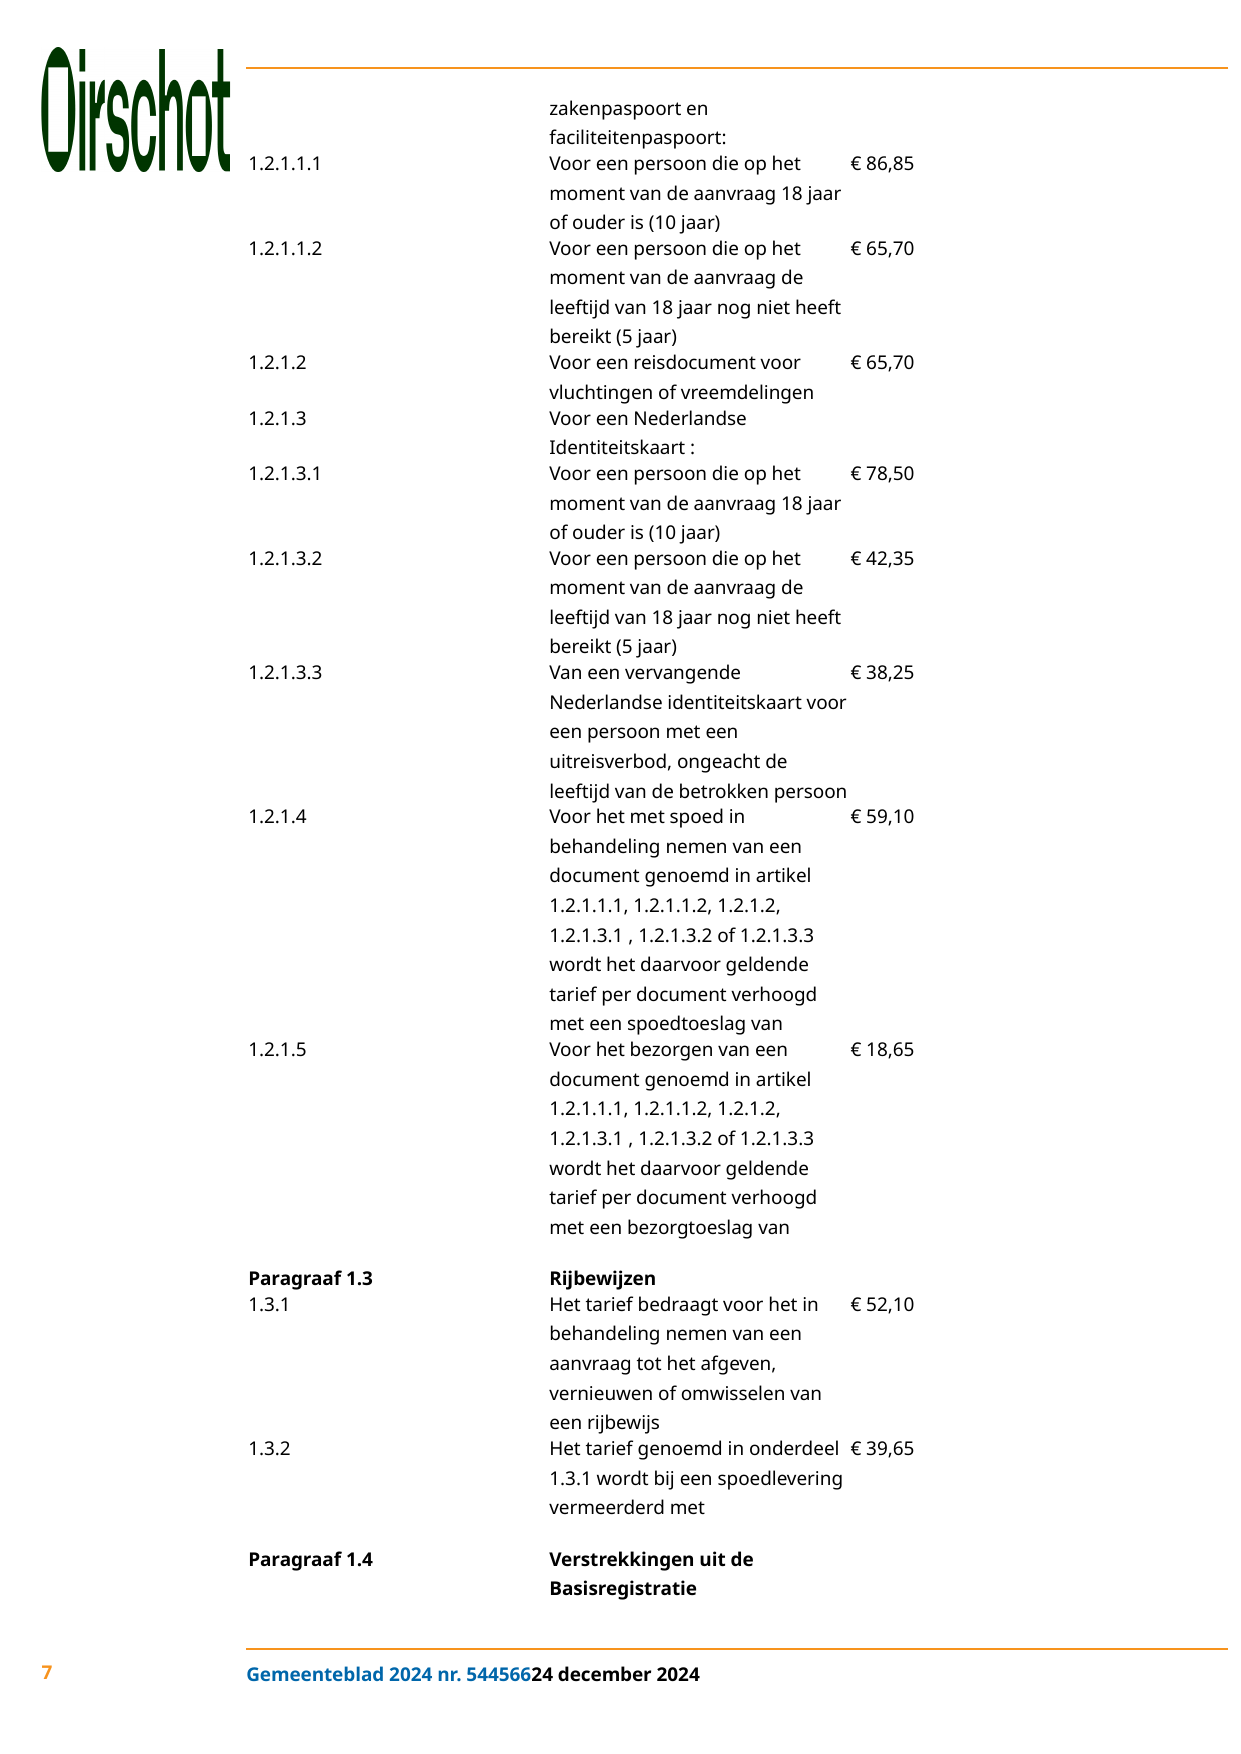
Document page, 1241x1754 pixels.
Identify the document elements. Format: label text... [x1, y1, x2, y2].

table_cell [850, 1546, 1152, 1601]
table_cell € 18,65 [850, 1036, 1152, 1239]
table_cell 1.3.1 [248, 1291, 549, 1435]
table_cell Voor een persoon die op het moment van de aanvraag de leeftijd van 18 jaar nog niet heeft bereikt (5 jaar) [549, 545, 850, 659]
table_cell Paragraaf 1.4 [248, 1546, 549, 1601]
table_cell Voor een reisdocument voor vluchtingen of vreemdelingen [549, 350, 850, 405]
table_cell [549, 1240, 850, 1265]
table_cell Voor een Nederlandse Identiteitskaart : [549, 405, 850, 460]
table_cell [850, 1520, 1152, 1546]
table_cell Voor een persoon die op het moment van de aanvraag 18 jaar of ouder is (10 jaar) [549, 150, 850, 235]
table_cell Paragraaf 1.3 [248, 1265, 549, 1291]
table_cell € 38,25 [850, 660, 1152, 803]
table_cell Verstrekkingen uit de Basisregistratie [549, 1546, 850, 1601]
table_cell Rijbewijzen [549, 1265, 850, 1291]
table_cell [850, 1265, 1152, 1291]
table_cell € 52,10 [850, 1291, 1152, 1435]
table_cell € 39,65 [850, 1435, 1152, 1520]
table_cell Het tarief genoemd in onderdeel 1.3.1 wordt bij een spoedlevering vermeerderd met [549, 1435, 850, 1520]
table_cell Voor een persoon die op het moment van de aanvraag 18 jaar of ouder is (10 jaar) [549, 460, 850, 545]
table_cell € 42,35 [850, 545, 1152, 659]
table_cell 1.2.1.2 [248, 350, 549, 405]
table_cell 1.2.1.3.2 [248, 545, 549, 659]
table_cell Voor het met spoed in behandeling nemen van een document genoemd in artikel 1.2.1.1.1, 1.2.1.1.2, 1.2.1.2, 1.2.1.3.1 , 1.2.1.3.2 of 1.2.1.3.3 wordt het daarvoor geldende tarief per document verhoogd met een spoedtoeslag van [549, 804, 850, 1036]
table_cell € 65,70 [850, 235, 1152, 349]
table_cell 1.2.1.3 [248, 405, 549, 460]
table_cell [850, 1240, 1152, 1265]
table_cell Voor het bezorgen van een document genoemd in artikel 1.2.1.1.1, 1.2.1.1.2, 1.2.1.2, 1.2.1.3.1 , 1.2.1.3.2 of 1.2.1.3.3 wordt het daarvoor geldende tarief per document verhoogd met een bezorgtoeslag van [549, 1036, 850, 1239]
table_cell 1.2.1.3.3 [248, 660, 549, 803]
table_cell 1.2.1.1.1 [248, 150, 549, 235]
table_cell [248, 1520, 549, 1546]
table_cell 1.2.1.4 [248, 804, 549, 1036]
table_cell [850, 405, 1152, 460]
table_cell [549, 1520, 850, 1546]
table_cell [850, 95, 1152, 150]
table_cell € 65,70 [850, 350, 1152, 405]
table_cell zakenpaspoort en faciliteitenpaspoort: [549, 95, 850, 150]
table_cell Van een vervangende Nederlandse identiteitskaart voor een persoon met een uitreisverbod, ongeacht de leeftijd van de betrokken persoon [549, 660, 850, 803]
table_cell [248, 95, 549, 150]
table_cell € 86,85 [850, 150, 1152, 235]
table_cell Het tarief bedraagt voor het in behandeling nemen van een aanvraag tot het afgeven, vernieuwen of omwisselen van een rijbewijs [549, 1291, 850, 1435]
table_cell 1.2.1.1.2 [248, 235, 549, 349]
table_cell € 78,50 [850, 460, 1152, 545]
table_cell 1.3.2 [248, 1435, 549, 1520]
table_cell € 59,10 [850, 804, 1152, 1036]
table_cell 1.2.1.3.1 [248, 460, 549, 545]
picture [41, 47, 231, 172]
table_cell Voor een persoon die op het moment van de aanvraag de leeftijd van 18 jaar nog niet heeft bereikt (5 jaar) [549, 235, 850, 349]
table_cell [248, 1240, 549, 1265]
table_cell 1.2.1.5 [248, 1036, 549, 1239]
